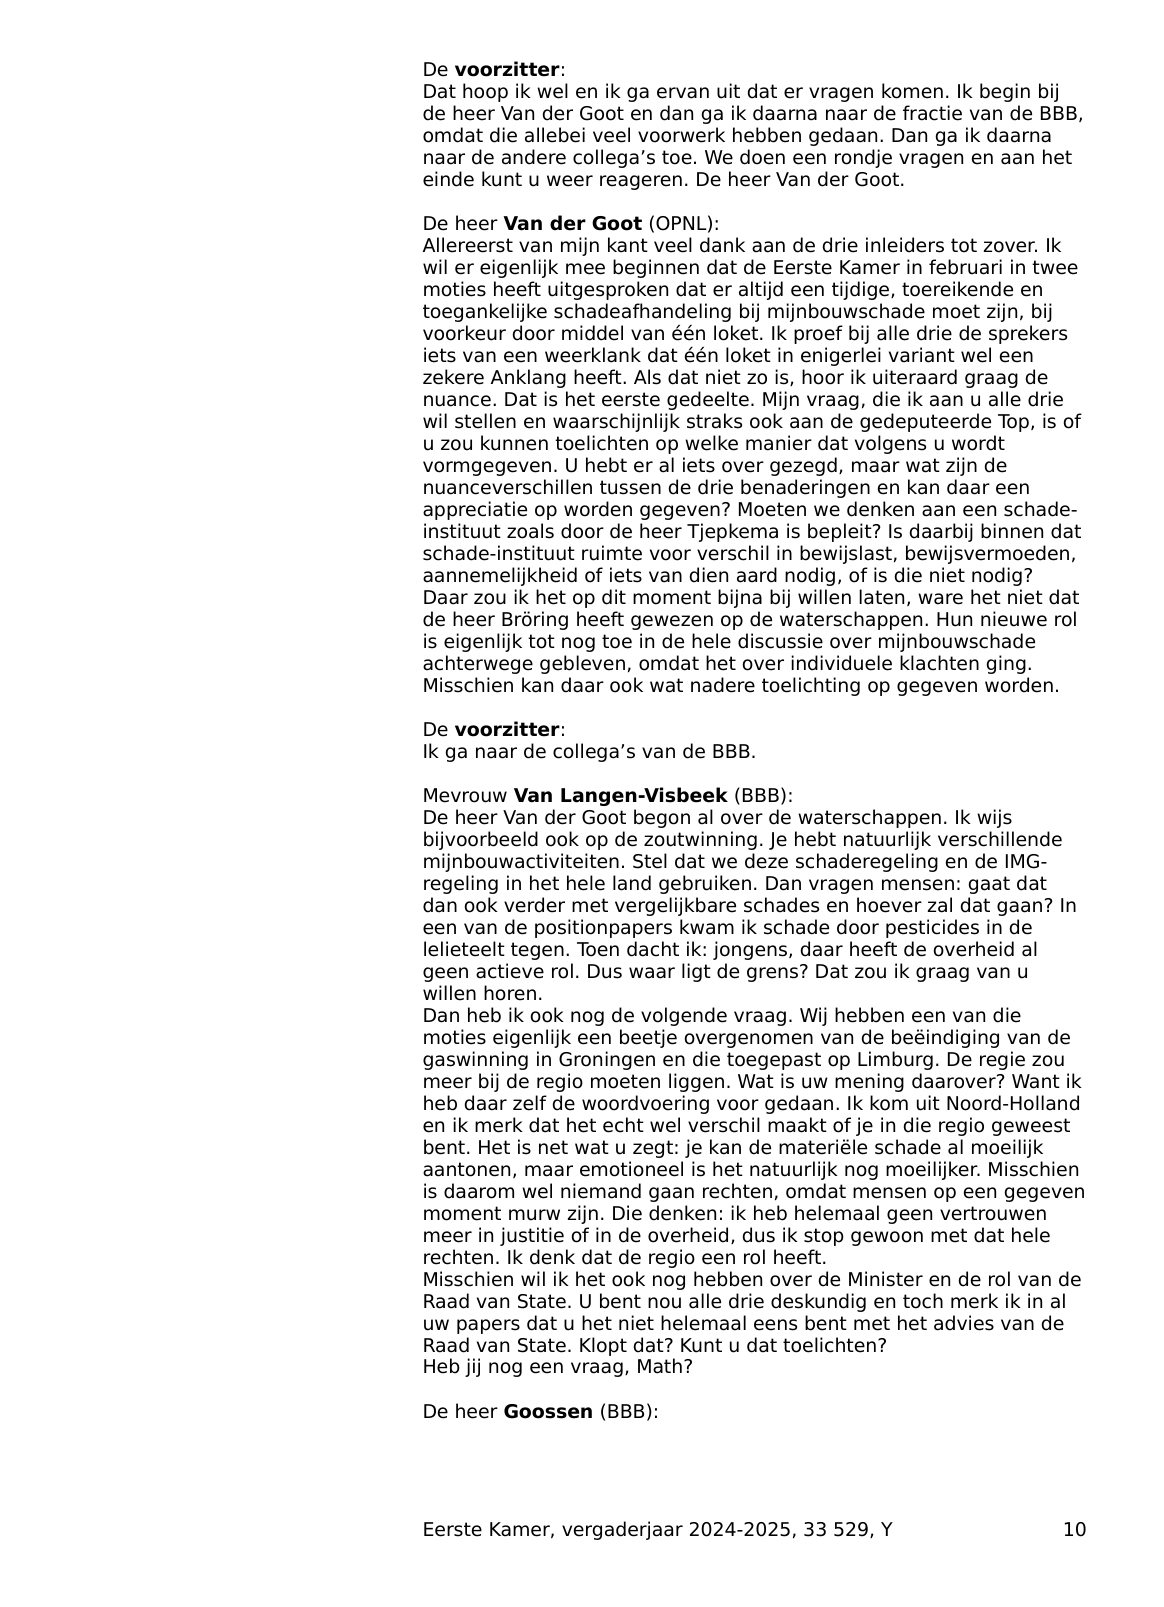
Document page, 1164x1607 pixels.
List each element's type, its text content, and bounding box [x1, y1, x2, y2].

text De heer Van der Goot (OPNL): [422, 213, 1087, 235]
text Misschien wil ik het ook nog hebben over de Minister en de rol van de Raad van State. U bent nou alle drie deskundig en toch merk ik in al uw papers dat u het niet helemaal eens bent met het advies van de Raad van State. Klopt dat? Kunt u dat toelichten? [422, 1268, 1087, 1356]
text Daar zou ik het op dit moment bijna bij willen laten, ware het niet dat de heer Bröring heeft gewezen op de waterschappen. Hun nieuwe rol is eigenlijk tot nog toe in de hele discussie over mijnbouwschade achterwege gebleven, omdat het over individuele klachten ging. Misschien kan daar ook wat nadere toelichting op gegeven worden. [422, 587, 1087, 697]
text De voorzitter: [422, 59, 1087, 81]
text Allereerst van mijn kant veel dank aan de drie inleiders tot zover. Ik wil er eigenlijk mee beginnen dat de Eerste Kamer in februari in twee moties heeft uitgesproken dat er altijd een tijdige, toereikende en toegankelijke schadeafhandeling bij mijnbouwschade moet zijn, bij voorkeur door middel van één loket. Ik proef bij alle drie de sprekers iets van een weerklank dat één loket in enigerlei variant wel een zekere Anklang heeft. Als dat niet zo is, hoor ik uiteraard graag de nuance. Dat is het eerste gedeelte. Mijn vraag, die ik aan u alle drie wil stellen en waarschijnlijk straks ook aan de gedeputeerde Top, is of u zou kunnen toelichten op welke manier dat volgens u wordt vormgegeven. U hebt er al iets over gezegd, maar wat zijn de nuanceverschillen tussen de drie benaderingen en kan daar een appreciatie op worden gegeven? Moeten we denken aan een schade-instituut zoals door de heer Tjepkema is bepleit? Is daarbij binnen dat schade-instituut ruimte voor verschil in bewijslast, bewijsvermoeden, aannemelijkheid of iets van dien aard nodig, of is die niet nodig? [422, 235, 1087, 587]
text Ik ga naar de collega’s van de BBB. [422, 741, 1087, 763]
text Heb jij nog een vraag, Math? [422, 1356, 1087, 1378]
text De heer Van der Goot begon al over de waterschappen. Ik wijs bijvoorbeeld ook op de zoutwinning. Je hebt natuurlijk verschillende mijnbouwactiviteiten. Stel dat we deze schaderegeling en de IMG-regeling in het hele land gebruiken. Dan vragen mensen: gaat dat dan ook verder met vergelijkbare schades en hoever zal dat gaan? In een van de positionpapers kwam ik schade door pesticides in de lelieteelt tegen. Toen dacht ik: jongens, daar heeft de overheid al geen actieve rol. Dus waar ligt de grens? Dat zou ik graag van u willen horen. [422, 807, 1087, 1005]
text Mevrouw Van Langen-Visbeek (BBB): [422, 785, 1087, 807]
text Dan heb ik ook nog de volgende vraag. Wij hebben een van die moties eigenlijk een beetje overgenomen van de beëindiging van de gaswinning in Groningen en die toegepast op Limburg. De regie zou meer bij de regio moeten liggen. Wat is uw mening daarover? Want ik heb daar zelf de woordvoering voor gedaan. Ik kom uit Noord-Holland en ik merk dat het echt wel verschil maakt of je in die regio geweest bent. Het is net wat u zegt: je kan de materiële schade al moeilijk aantonen, maar emotioneel is het natuurlijk nog moeilijker. Misschien is daarom wel niemand gaan rechten, omdat mensen op een gegeven moment murw zijn. Die denken: ik heb helemaal geen vertrouwen meer in justitie of in de overheid, dus ik stop gewoon met dat hele rechten. Ik denk dat de regio een rol heeft. [422, 1005, 1087, 1268]
text De heer Goossen (BBB): [422, 1401, 1087, 1423]
text De voorzitter: [422, 719, 1087, 741]
text Dat hoop ik wel en ik ga ervan uit dat er vragen komen. Ik begin bij de heer Van der Goot en dan ga ik daarna naar de fractie van de BBB, omdat die allebei veel voorwerk hebben gedaan. Dan ga ik daarna naar de andere collega’s toe. We doen een rondje vragen en aan het einde kunt u weer reageren. De heer Van der Goot. [422, 81, 1087, 191]
